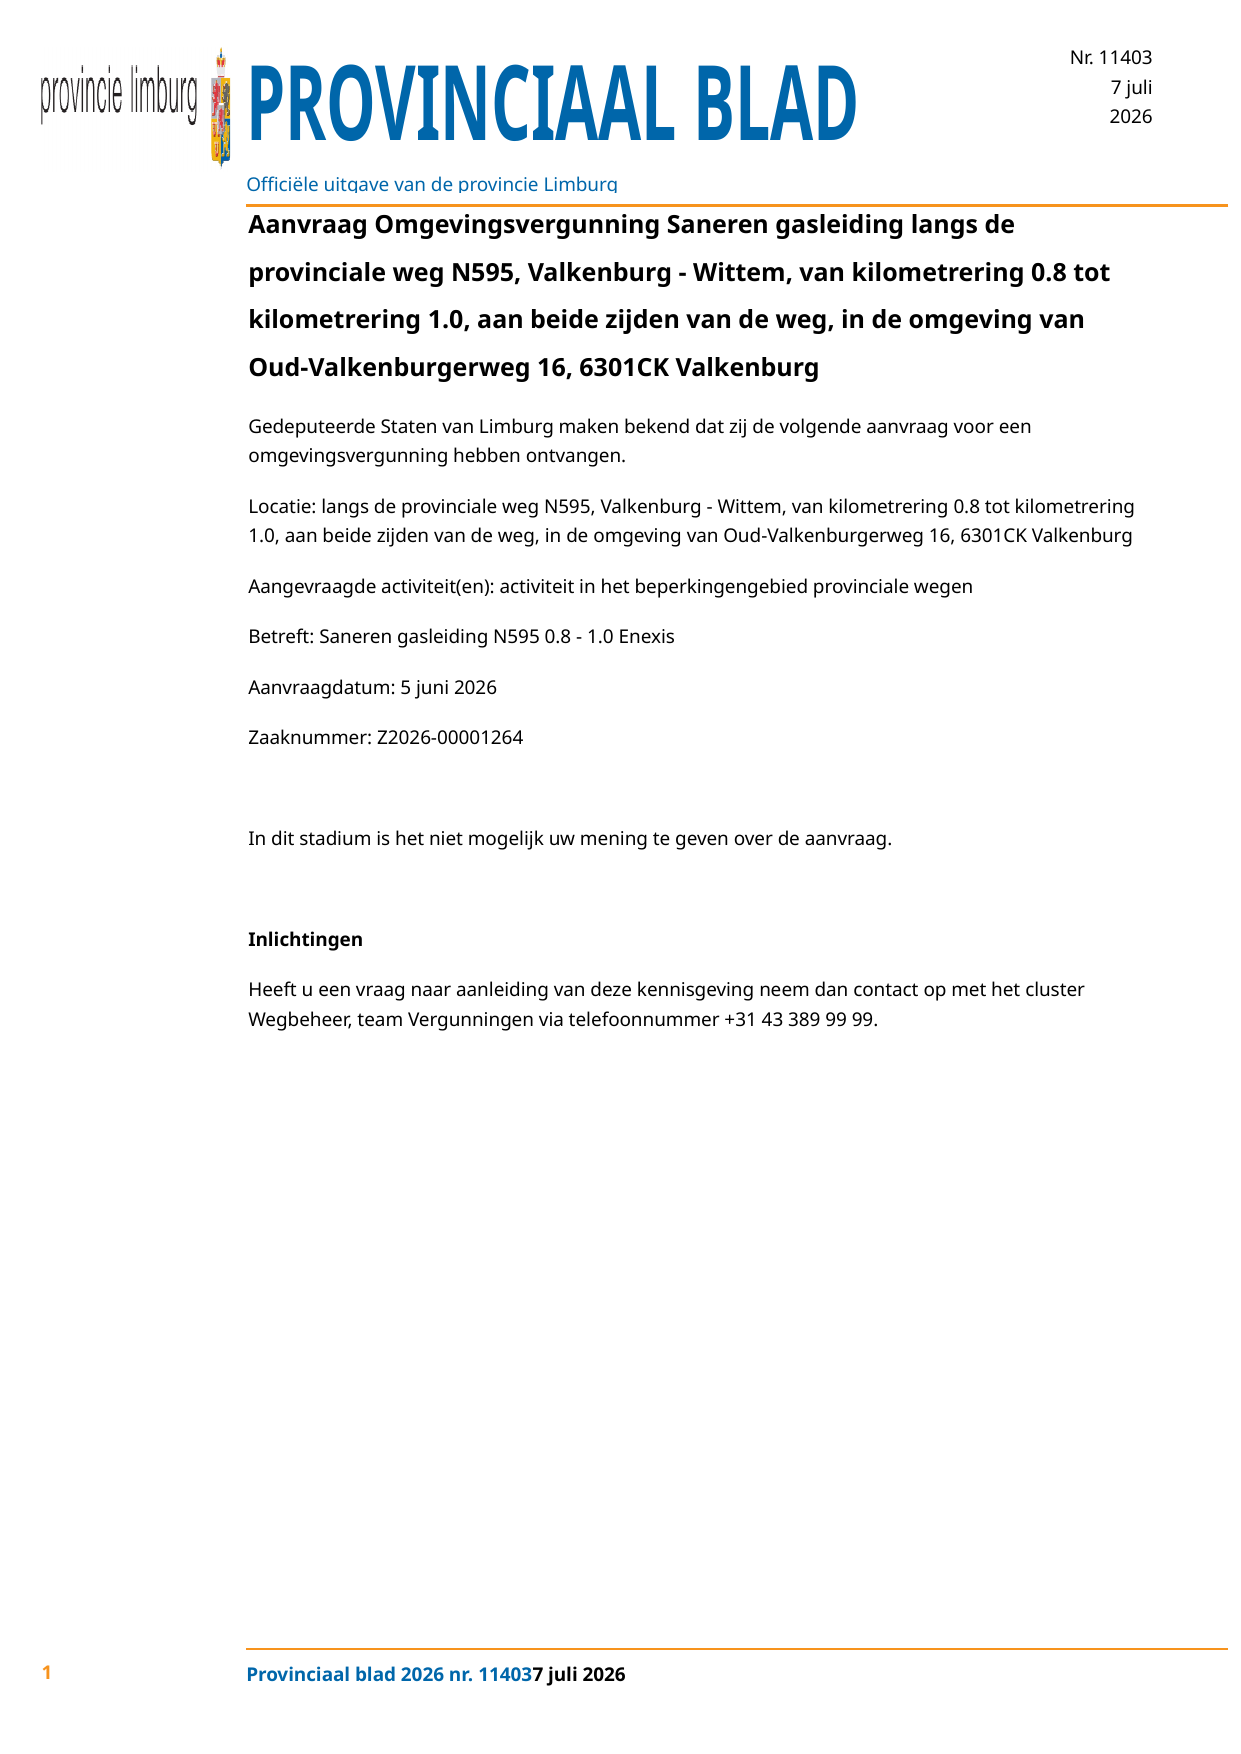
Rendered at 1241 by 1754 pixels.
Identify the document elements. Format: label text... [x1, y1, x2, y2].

text Zaaknummer: Z2026-00001264 [248, 724, 1152, 750]
text Aanvraagdatum: 5 juni 2026 [248, 674, 1152, 700]
text Gedeputeerde Staten van Limburg maken bekend dat zij de volgende aanvraag voor een omgevingsvergunning hebben ontvangen. [248, 413, 1152, 468]
text Locatie: langs de provinciale weg N595, Valkenburg - Wittem, van kilometrering 0.8 tot kilometrering 1.0, aan beide zijden van de weg, in de omgeving van Oud-Valkenburgerweg 16, 6301CK Valkenburg [248, 493, 1152, 548]
text Aanvraag Omgevingsvergunning Saneren gasleiding langs de provinciale weg N595, Valkenburg - Wittem, van kilometrering 0.8 tot kilometrering 1.0, aan beide zijden van de weg, in de omgeving van Oud-Valkenburgerweg 16, 6301CK Valkenburg [248, 207, 1152, 384]
text Betreft: Saneren gasleiding N595 0.8 - 1.0 Enexis [248, 623, 1152, 649]
text Inlichtingen [248, 926, 1152, 952]
picture [41, 47, 231, 172]
text In dit stadium is het niet mogelijk uw mening te geven over de aanvraag. [248, 825, 1152, 851]
text Heeft u een vraag naar aanleiding van deze kennisgeving neem dan contact op met het cluster Wegbeheer, team Vergunningen via telefoonnummer +31 43 389 99 99. [248, 976, 1152, 1032]
text Aangevraagde activiteit(en): activiteit in het beperkingengebied provinciale wegen [248, 573, 1152, 599]
